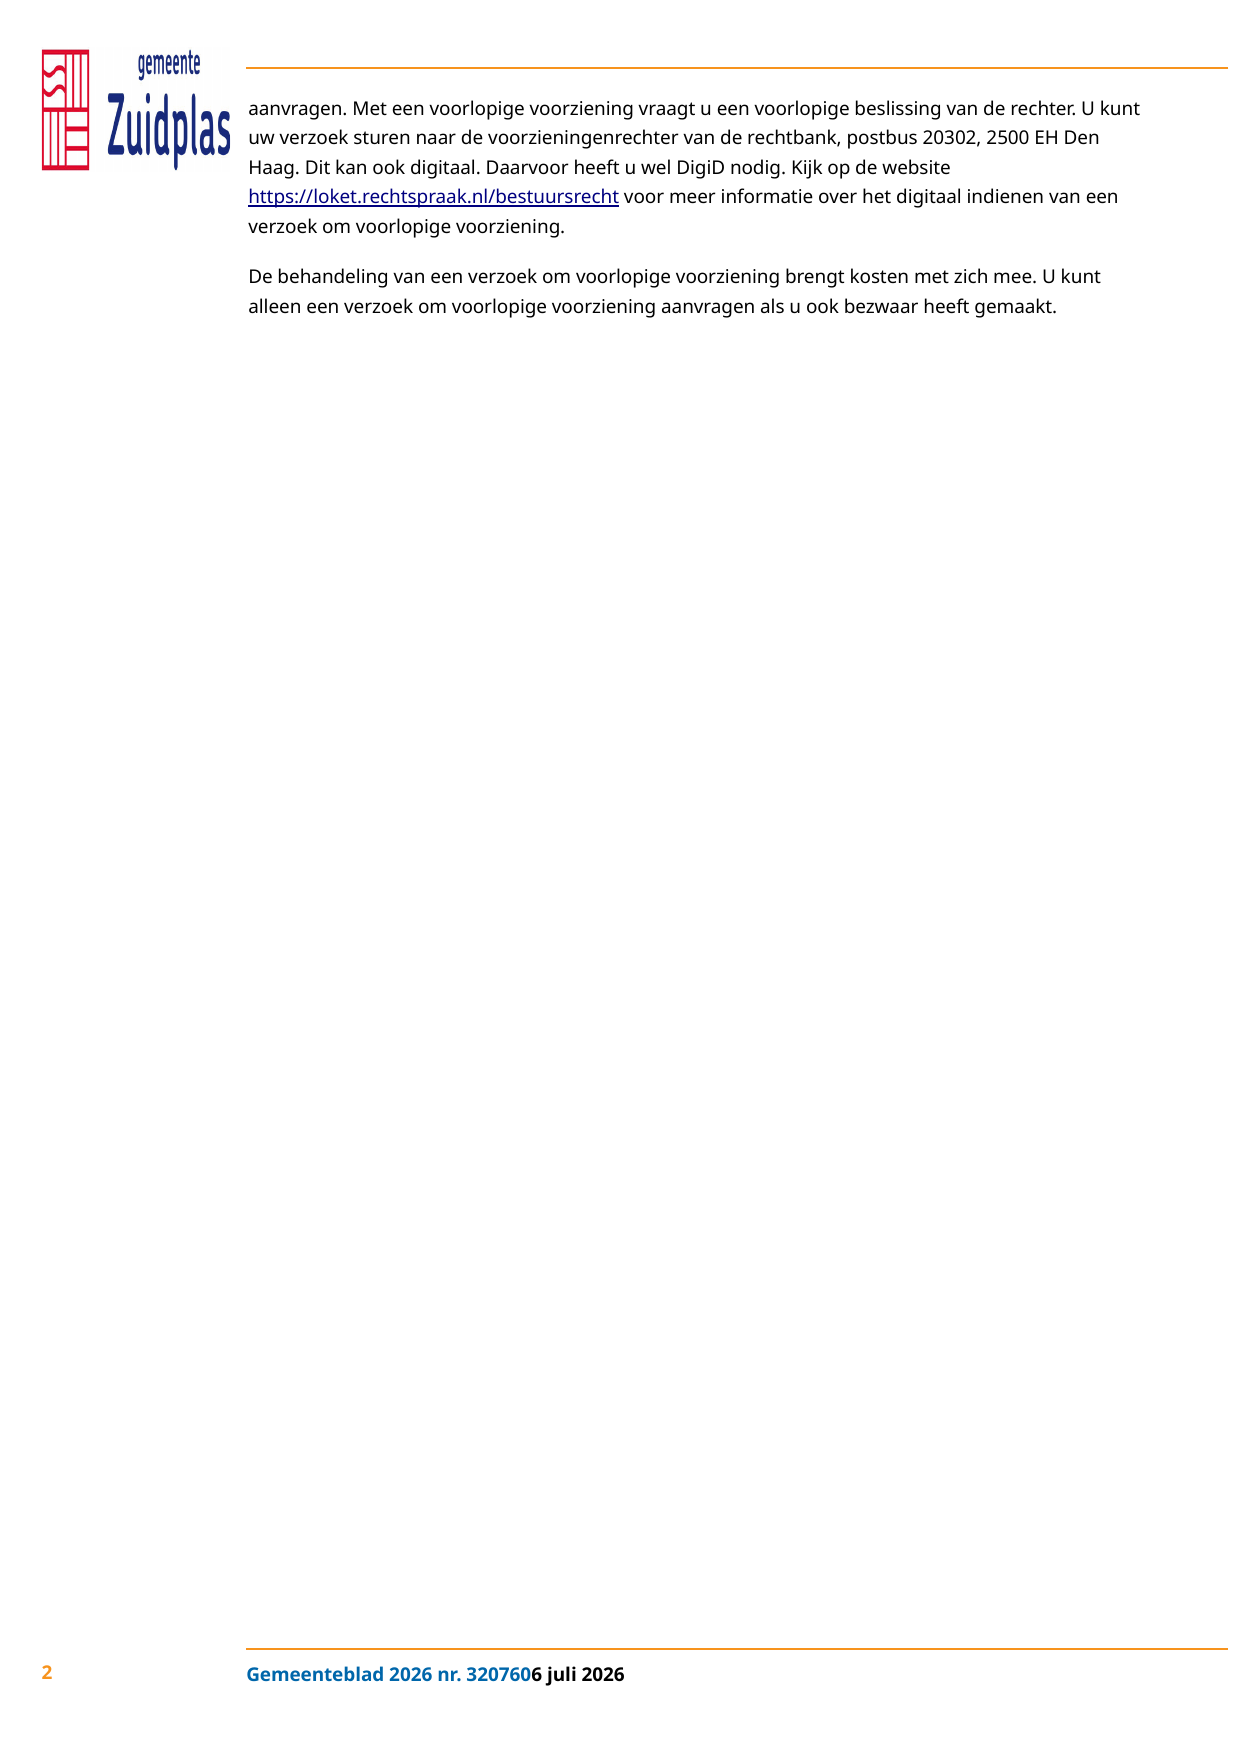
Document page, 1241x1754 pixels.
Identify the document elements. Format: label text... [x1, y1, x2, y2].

picture [41, 47, 231, 172]
text De behandeling van een verzoek om voorlopige voorziening brengt kosten met zich mee. U kunt alleen een verzoek om voorlopige voorziening aanvragen als u ook bezwaar heeft gemaakt. [248, 263, 1152, 319]
text aanvragen. Met een voorlopige voorziening vraagt u een voorlopige beslissing van de rechter. U kunt uw verzoek sturen naar de voorzieningenrechter van de rechtbank, postbus 20302, 2500 EH Den Haag. Dit kan ook digitaal. Daarvoor heeft u wel DigiD nodig. Kijk op de website https://loket.rechtspraak.nl/bestuursrecht voor meer informatie over het digitaal indienen van een verzoek om voorlopige voorziening. [248, 95, 1152, 239]
